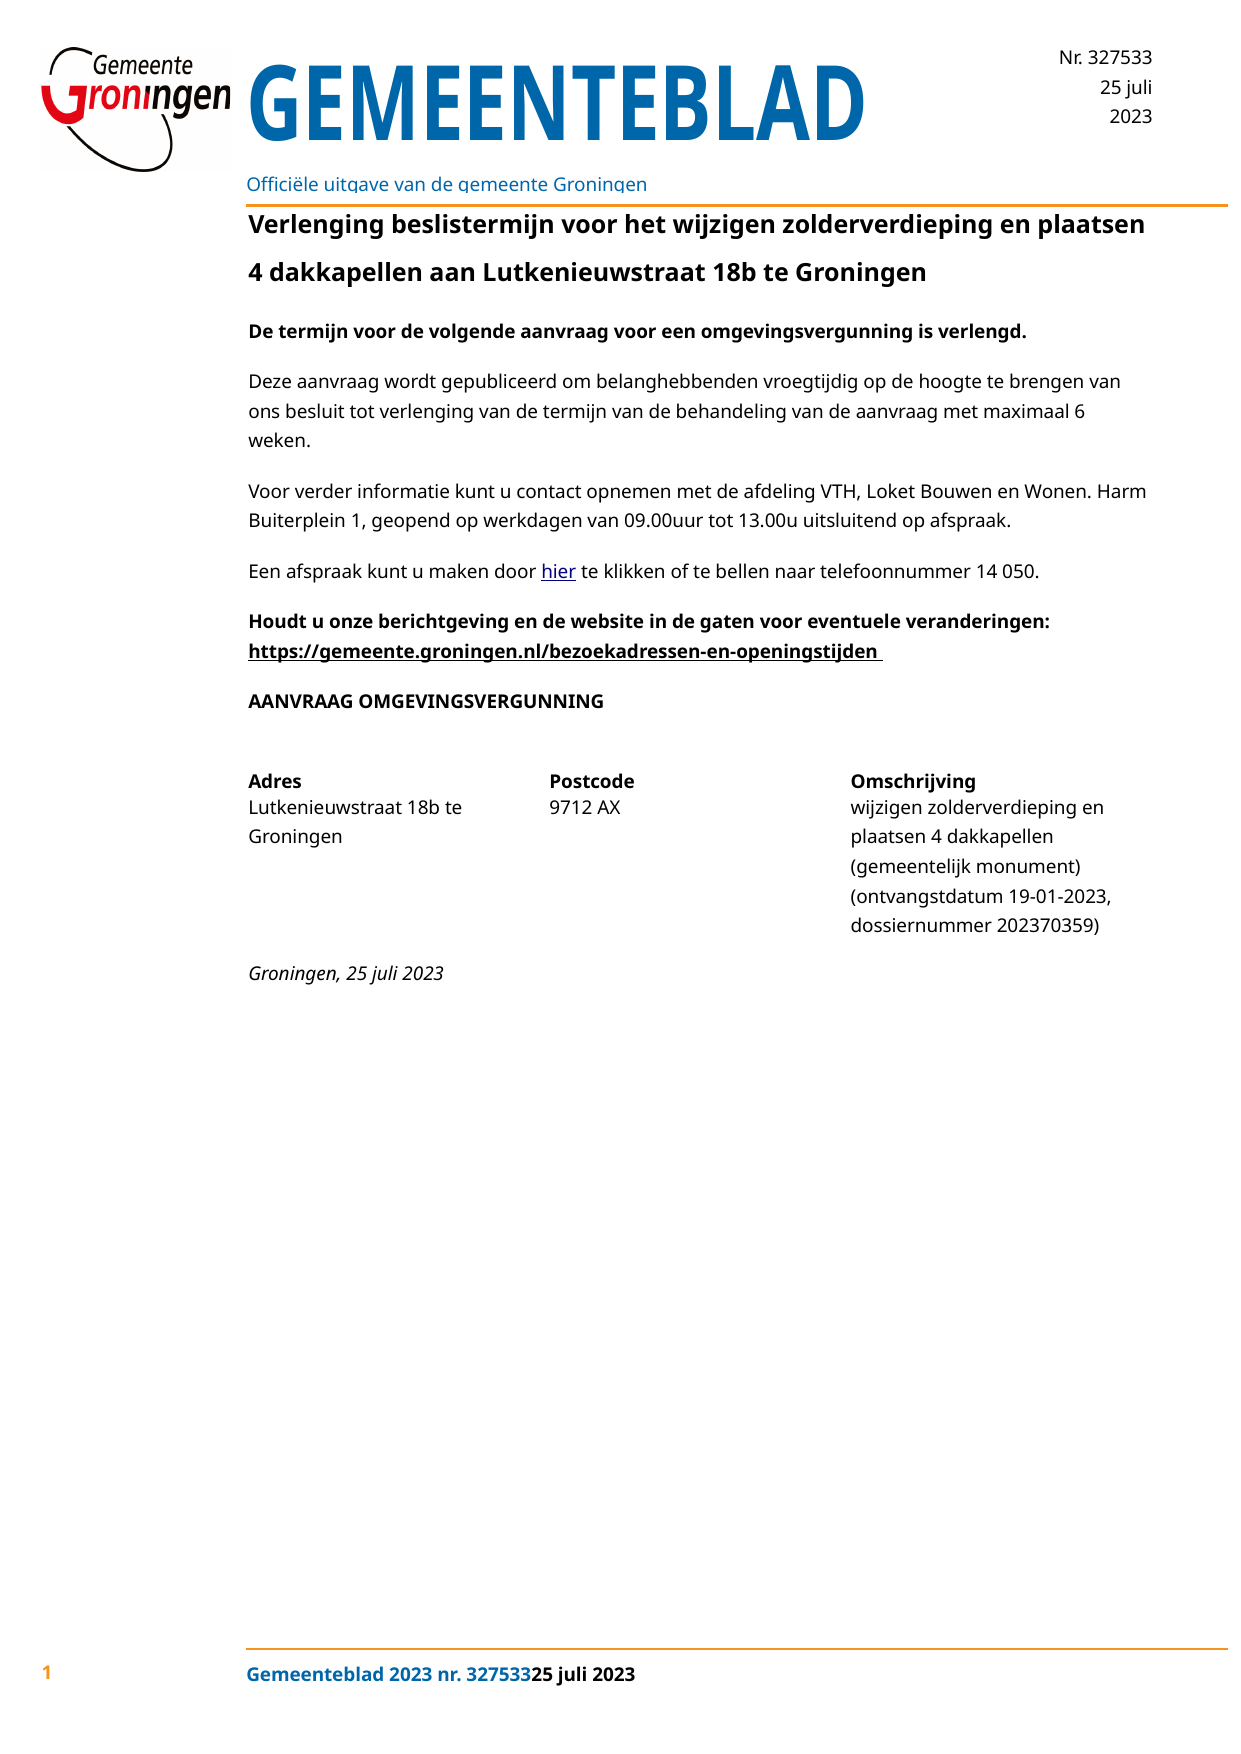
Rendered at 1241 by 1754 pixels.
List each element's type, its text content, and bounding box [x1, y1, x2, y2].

table_cell 9712 AX [549, 794, 850, 938]
text Groningen, 25 juli 2023 [248, 960, 1152, 985]
table_header Postcode [549, 769, 850, 794]
text Een afspraak kunt u maken door hier te klikken of te bellen naar telefoonnummer 14 050. [248, 558, 1152, 584]
table_cell Lutkenieuwstraat 18b te Groningen [248, 794, 549, 938]
text AANVRAAG OMGEVINGSVERGUNNING [248, 688, 1152, 714]
picture [41, 47, 231, 172]
text Verlenging beslistermijn voor het wijzigen zolderverdieping en plaatsen 4 dakkapellen aan Lutkenieuwstraat 18b te Groningen [248, 207, 1152, 288]
text Voor verder informatie kunt u contact opnemen met de afdeling VTH, Loket Bouwen en Wonen. Harm Buiterplein 1, geopend op werkdagen van 09.00uur tot 13.00u uitsluitend op afspraak. [248, 478, 1152, 533]
text Deze aanvraag wordt gepubliceerd om belanghebbenden vroegtijdig op de hoogte te brengen van ons besluit tot verlenging van de termijn van de behandeling van de aanvraag met maximaal 6 weken. [248, 368, 1152, 453]
text De termijn voor de volgende aanvraag voor een omgevingsvergunning is verlengd. [248, 318, 1152, 344]
table_header Adres [248, 769, 549, 794]
text Houdt u onze berichtgeving en de website in de gaten voor eventuele veranderingen: https://gemeente.groningen.nl/bezoekadressen-en-openingstijden [248, 608, 1152, 664]
table_cell wijzigen zolderverdieping en plaatsen 4 dakkapellen (gemeentelijk monument) (ontvangstdatum 19-01-2023, dossiernummer 202370359) [850, 794, 1152, 938]
table_header Omschrijving [850, 769, 1152, 794]
